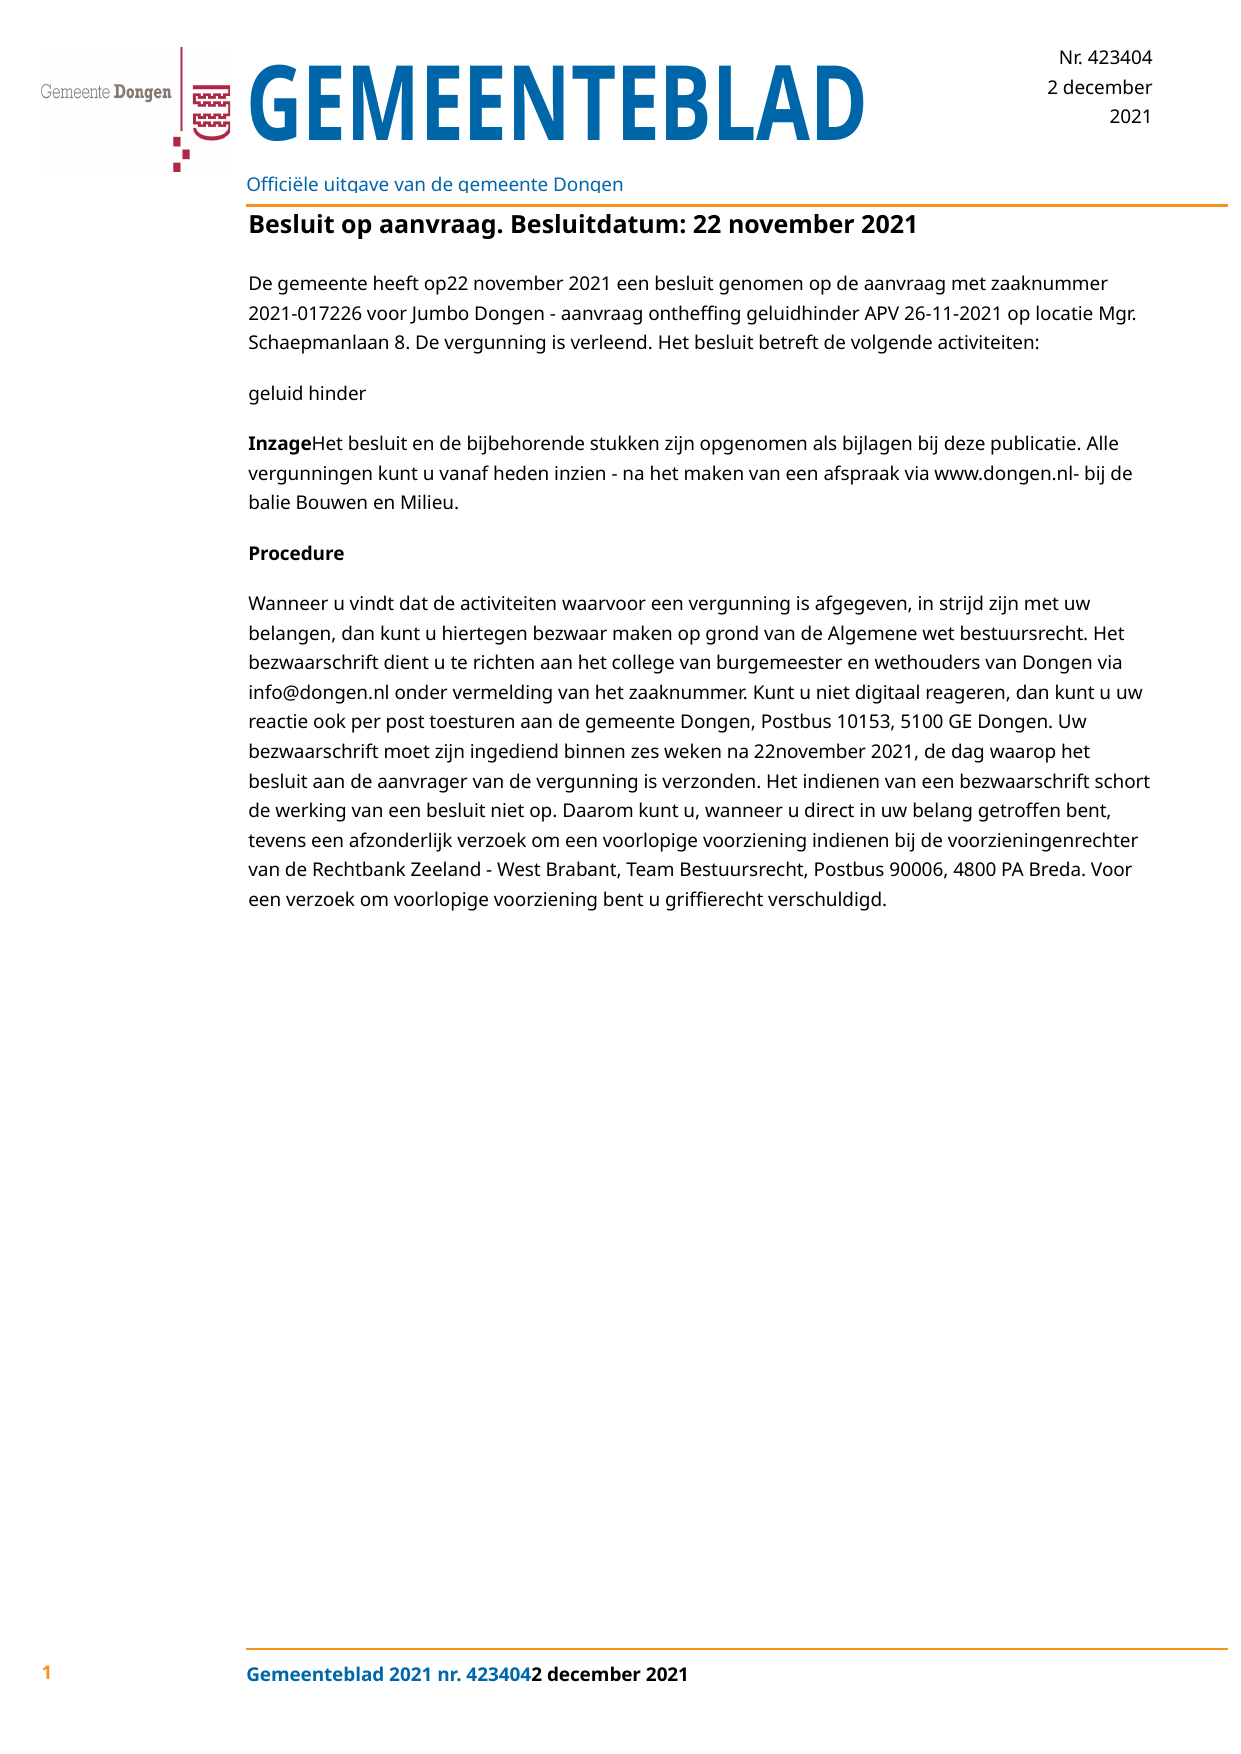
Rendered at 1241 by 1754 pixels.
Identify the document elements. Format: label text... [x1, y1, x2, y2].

text InzageHet besluit en de bijbehorende stukken zijn opgenomen als bijlagen bij deze publicatie. Alle vergunningen kunt u vanaf heden inzien - na het maken van een afspraak via www.dongen.nl- bij de balie Bouwen en Milieu. [248, 430, 1152, 515]
picture [41, 47, 231, 172]
text Besluit op aanvraag. Besluitdatum: 22 november 2021 [248, 207, 1152, 241]
text Wanneer u vindt dat de activiteiten waarvoor een vergunning is afgegeven, in strijd zijn met uw belangen, dan kunt u hiertegen bezwaar maken op grond van de Algemene wet bestuursrecht. Het bezwaarschrift dient u te richten aan het college van burgemeester en wethouders van Dongen via info@dongen.nl onder vermelding van het zaaknummer. Kunt u niet digitaal reageren, dan kunt u uw reactie ook per post toesturen aan de gemeente Dongen, Postbus 10153, 5100 GE Dongen. Uw bezwaarschrift moet zijn ingediend binnen zes weken na 22november 2021, de dag waarop het besluit aan de aanvrager van de vergunning is verzonden. Het indienen van een bezwaarschrift schort de werking van een besluit niet op. Daarom kunt u, wanneer u direct in uw belang getroffen bent, tevens een afzonderlijk verzoek om een voorlopige voorziening indienen bij de voorzieningenrechter van de Rechtbank Zeeland - West Brabant, Team Bestuursrecht, Postbus 90006, 4800 PA Breda. Voor een verzoek om voorlopige voorziening bent u griffierecht verschuldigd. [248, 590, 1152, 912]
text geluid hinder [248, 380, 1152, 406]
text Procedure [248, 540, 1152, 566]
text De gemeente heeft op22 november 2021 een besluit genomen op de aanvraag met zaaknummer 2021-017226 voor Jumbo Dongen - aanvraag ontheffing geluidhinder APV 26-11-2021 op locatie Mgr. Schaepmanlaan 8. De vergunning is verleend. Het besluit betreft de volgende activiteiten: [248, 270, 1152, 355]
